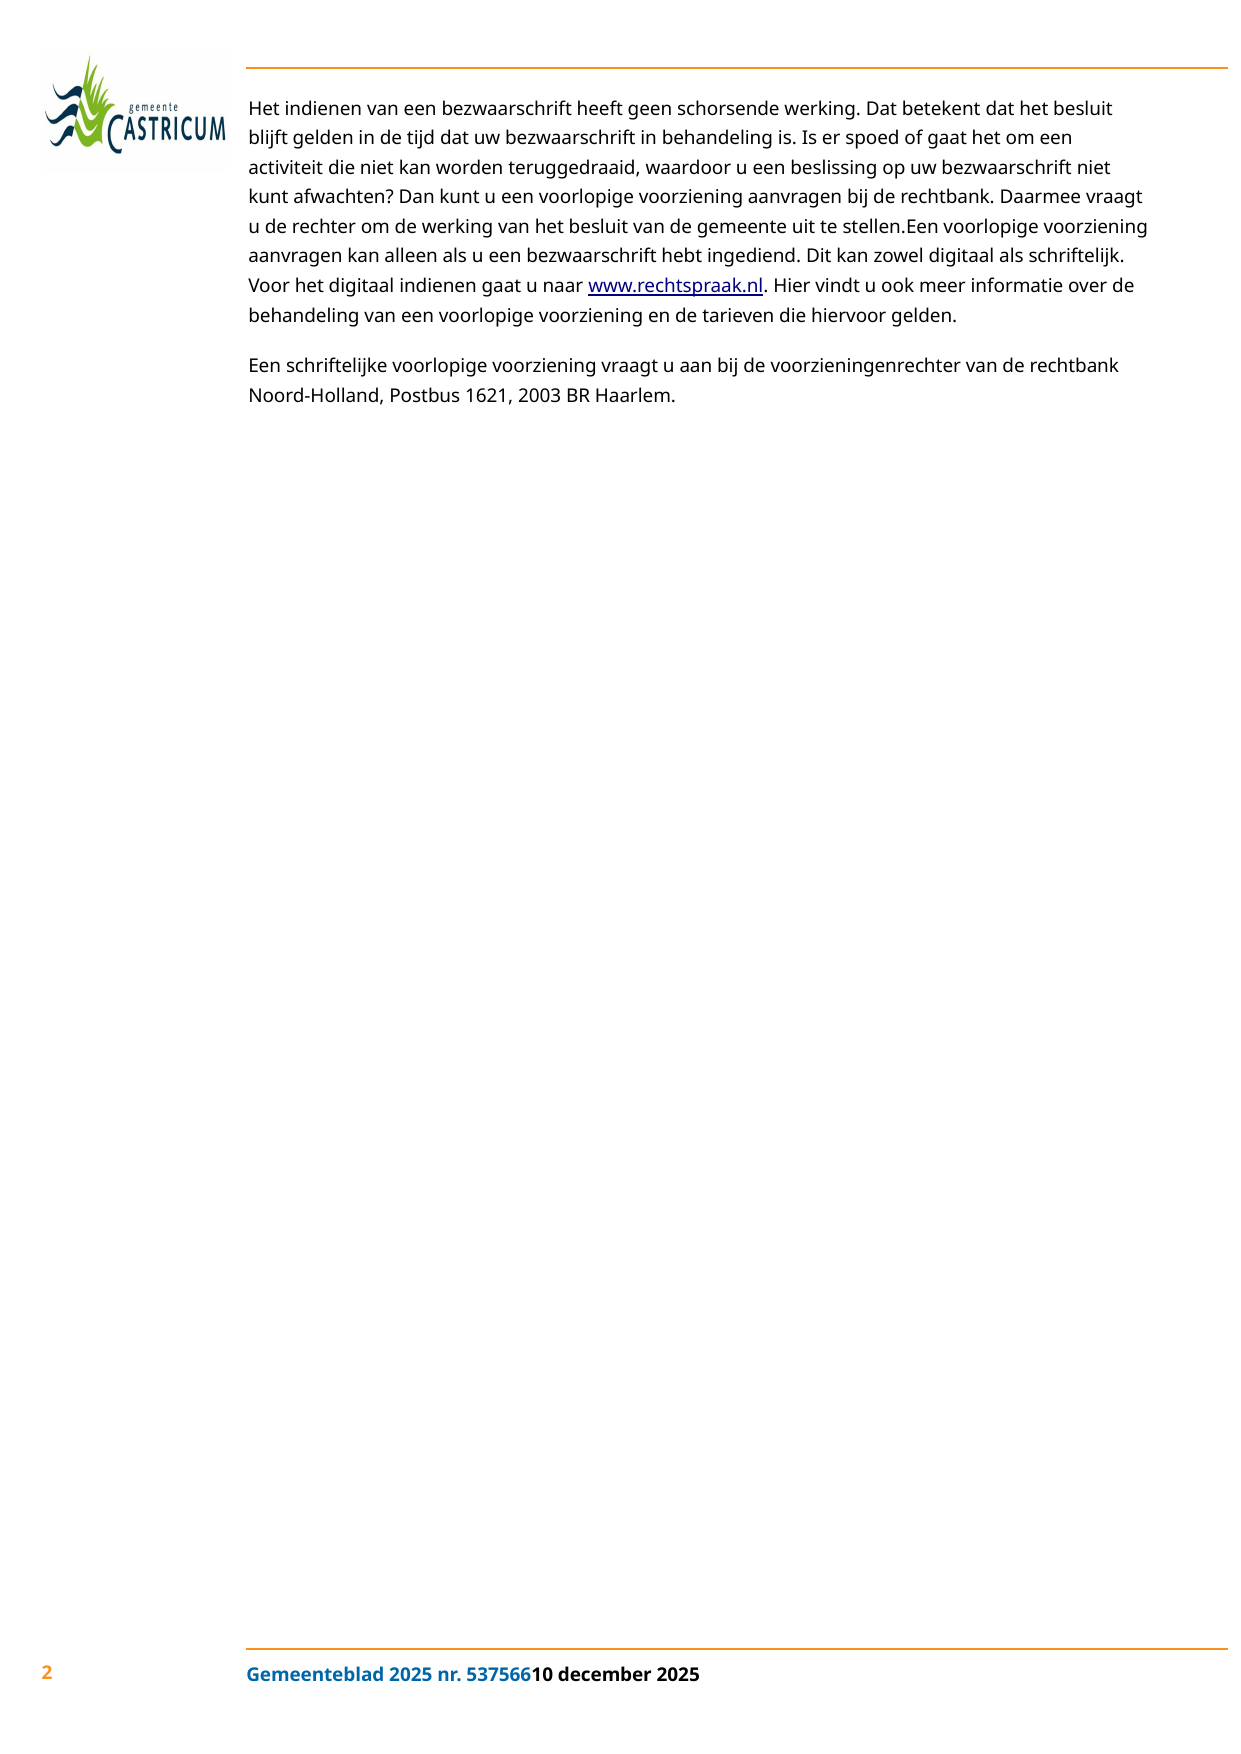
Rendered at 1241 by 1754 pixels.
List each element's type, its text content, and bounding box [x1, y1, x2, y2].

picture [41, 47, 231, 172]
text Een schriftelijke voorlopige voorziening vraagt u aan bij de voorzieningenrechter van de rechtbank Noord-Holland, Postbus 1621, 2003 BR Haarlem. [248, 352, 1152, 408]
text Het indienen van een bezwaarschrift heeft geen schorsende werking. Dat betekent dat het besluit blijft gelden in de tijd dat uw bezwaarschrift in behandeling is. Is er spoed of gaat het om een activiteit die niet kan worden teruggedraaid, waardoor u een beslissing op uw bezwaarschrift niet kunt afwachten? Dan kunt u een voorlopige voorziening aanvragen bij de rechtbank. Daarmee vraagt u de rechter om de werking van het besluit van de gemeente uit te stellen.Een voorlopige voorziening aanvragen kan alleen als u een bezwaarschrift hebt ingediend. Dit kan zowel digitaal als schriftelijk. Voor het digitaal indienen gaat u naar www.rechtspraak.nl. Hier vindt u ook meer informatie over de behandeling van een voorlopige voorziening en de tarieven die hiervoor gelden. [248, 95, 1152, 328]
